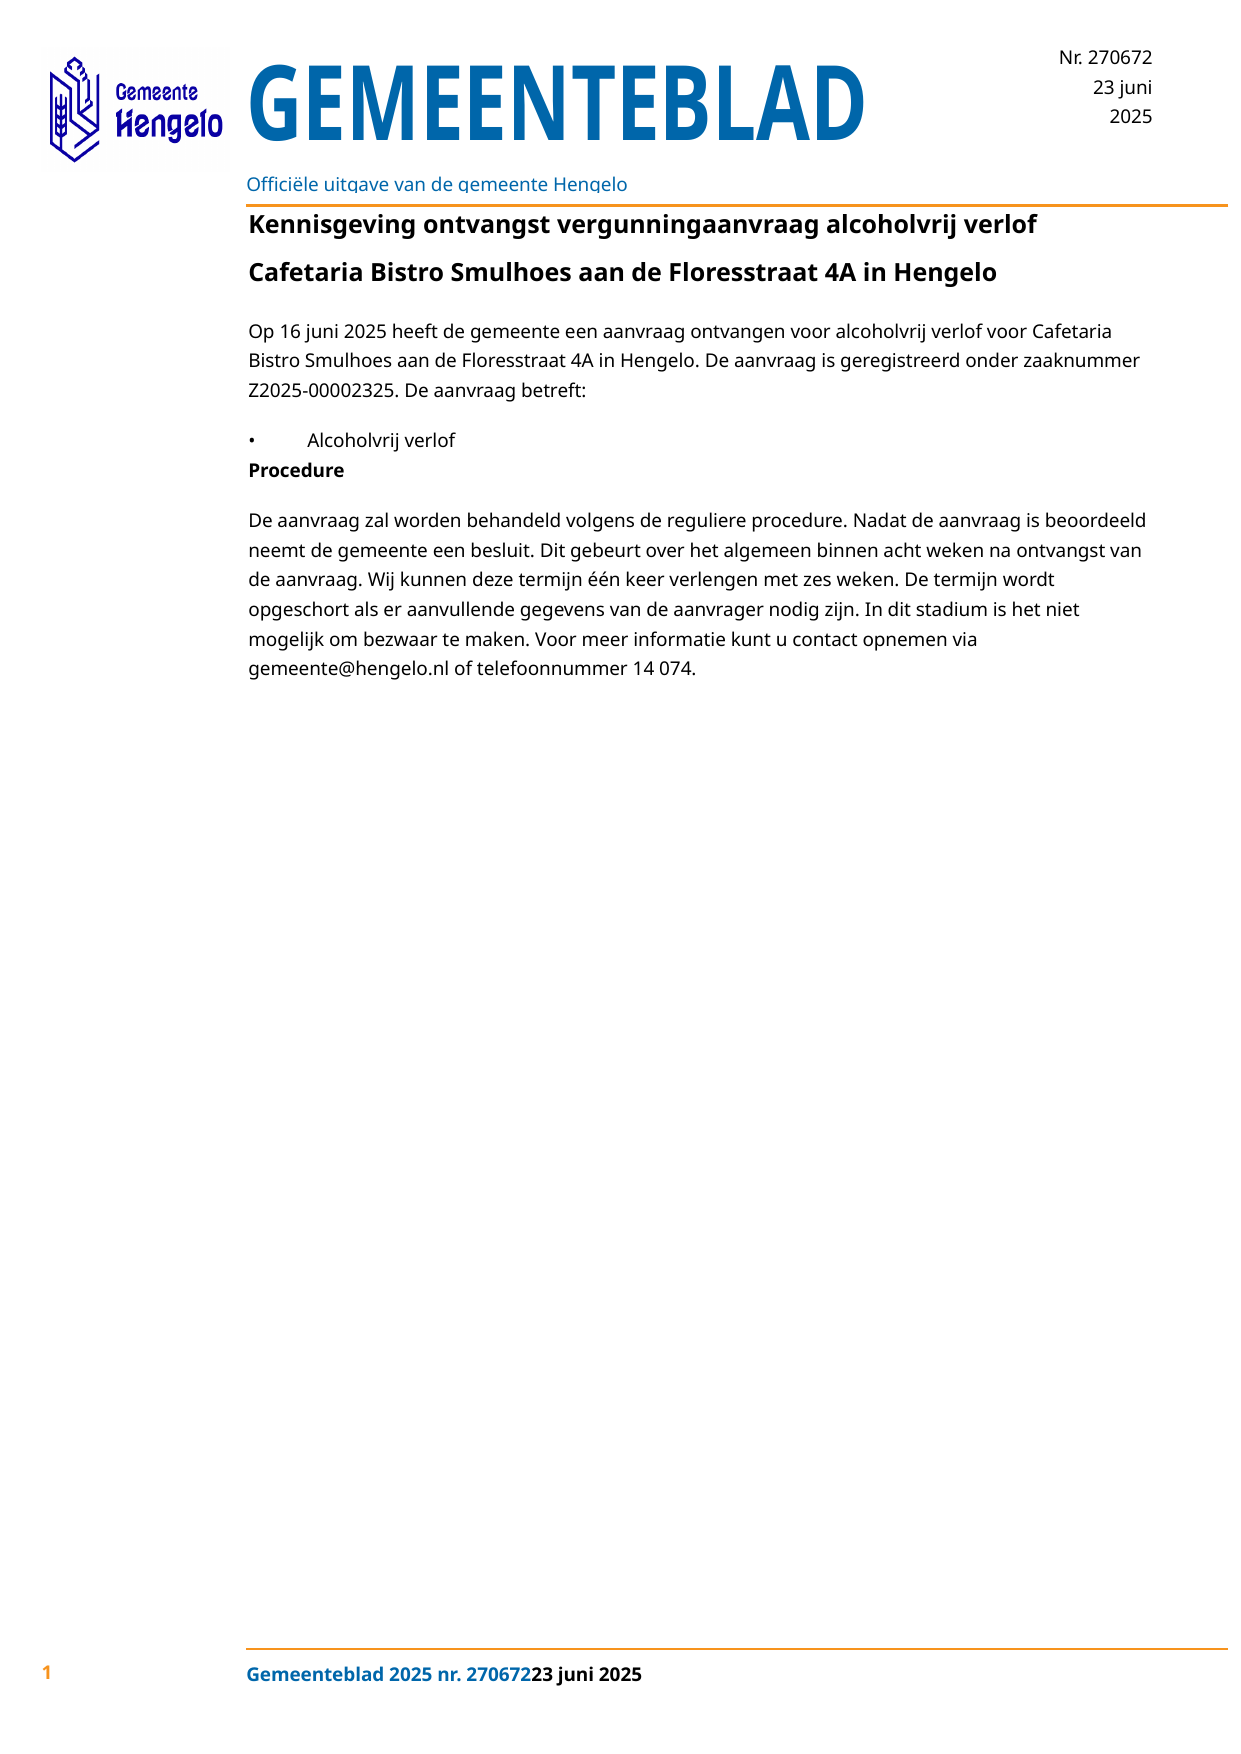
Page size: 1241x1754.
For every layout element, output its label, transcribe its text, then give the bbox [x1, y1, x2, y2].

picture [41, 47, 231, 172]
text Procedure [248, 457, 1152, 483]
text Op 16 juni 2025 heeft de gemeente een aanvraag ontvangen voor alcoholvrij verlof voor Cafetaria Bistro Smulhoes aan de Floresstraat 4A in Hengelo. De aanvraag is geregistreerd onder zaaknummer Z2025-00002325. De aanvraag betreft: [248, 318, 1152, 403]
text De aanvraag zal worden behandeld volgens de reguliere procedure. Nadat de aanvraag is beoordeeld neemt de gemeente een besluit. Dit gebeurt over het algemeen binnen acht weken na ontvangst van de aanvraag. Wij kunnen deze termijn één keer verlengen met zes weken. De termijn wordt opgeschort als er aanvullende gegevens van de aanvrager nodig zijn. In dit stadium is het niet mogelijk om bezwaar te maken. Voor meer informatie kunt u contact opnemen via gemeente@hengelo.nl of telefoonnummer 14 074. [248, 507, 1152, 681]
list Alcoholvrij verlof [248, 427, 1152, 453]
text Kennisgeving ontvangst vergunningaanvraag alcoholvrij verlof Cafetaria Bistro Smulhoes aan de Floresstraat 4A in Hengelo [248, 207, 1152, 288]
